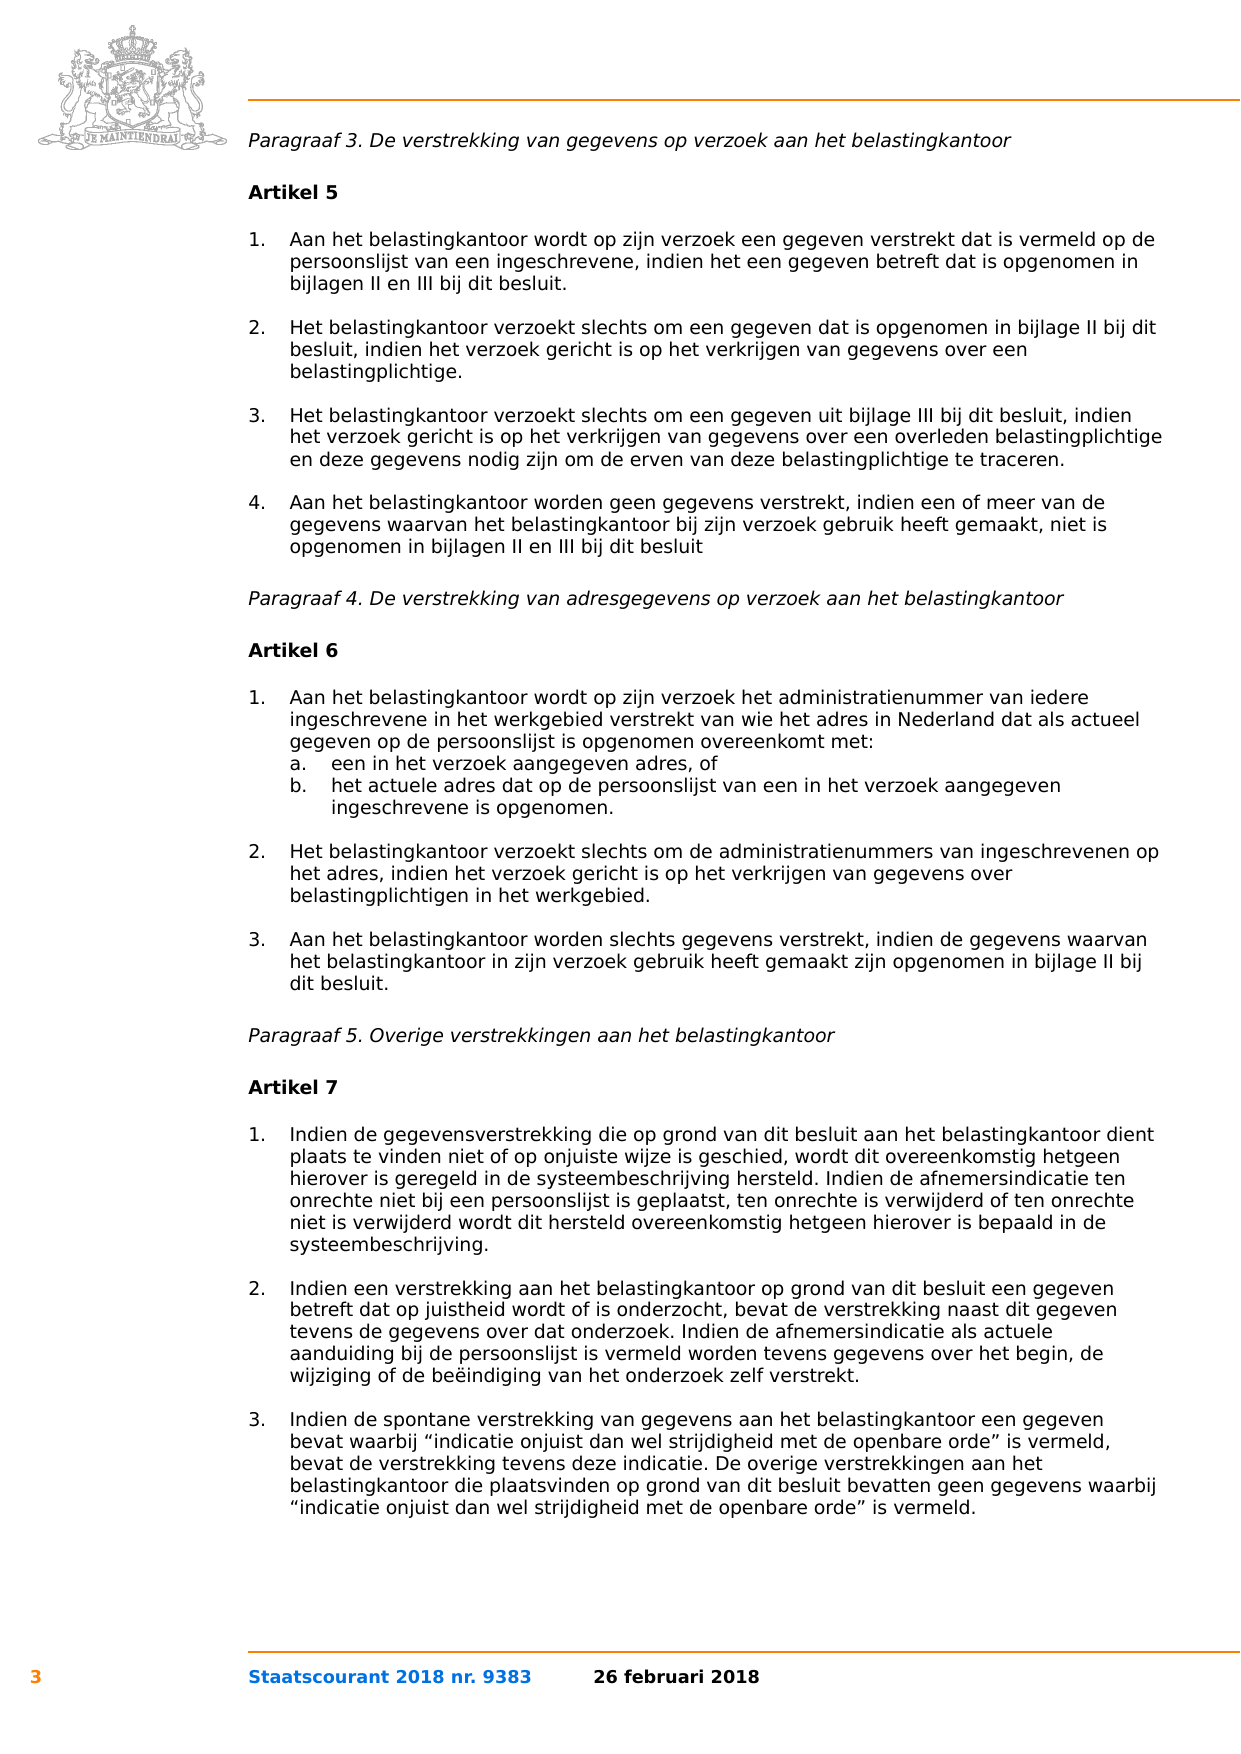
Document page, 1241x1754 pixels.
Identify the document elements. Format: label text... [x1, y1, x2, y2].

text 2. Het belastingkantoor verzoekt slechts om een gegeven dat is opgenomen in bijlage II bij dit besluit, indien het verzoek gericht is op het verkrijgen van gegevens over een belastingplichtige. [248, 317, 1163, 383]
subtitle Paragraaf 4. De verstrekking van adresgegevens op verzoek aan het belastingkantoor [248, 588, 1163, 610]
text 3. Aan het belastingkantoor worden slechts gegevens verstrekt, indien de gegevens waarvan het belastingkantoor in zijn verzoek gebruik heeft gemaakt zijn opgenomen in bijlage II bij dit besluit. [248, 929, 1163, 995]
picture [38, 25, 227, 150]
text 1. Aan het belastingkantoor wordt op zijn verzoek een gegeven verstrekt dat is vermeld op de persoonslijst van een ingeschrevene, indien het een gegeven betreft dat is opgenomen in bijlagen II en III bij dit besluit. [248, 229, 1163, 295]
text 3. Indien de spontane verstrekking van gegevens aan het belastingkantoor een gegeven bevat waarbij “indicatie onjuist dan wel strijdigheid met de openbare orde” is vermeld, bevat de verstrekking tevens deze indicatie. De overige verstrekkingen aan het belastingkantoor die plaatsvinden op grond van dit besluit bevatten geen gegevens waarbij “indicatie onjuist dan wel strijdigheid met de openbare orde” is vermeld. [248, 1409, 1163, 1519]
text 2. Het belastingkantoor verzoekt slechts om de administratienummers van ingeschrevenen op het adres, indien het verzoek gericht is op het verkrijgen van gegevens over belastingplichtigen in het werkgebied. [248, 841, 1163, 907]
subtitle Artikel 5 [248, 182, 1163, 204]
subtitle Paragraaf 3. De verstrekking van gegevens op verzoek aan het belastingkantoor [248, 130, 1163, 152]
text 2. Indien een verstrekking aan het belastingkantoor op grond van dit besluit een gegeven betreft dat op juistheid wordt of is onderzocht, bevat de verstrekking naast dit gegeven tevens de gegevens over dat onderzoek. Indien de afnemersindicatie als actuele aanduiding bij de persoonslijst is vermeld worden tevens gegevens over het begin, de wijziging of de beëindiging van het onderzoek zelf verstrekt. [248, 1277, 1163, 1387]
subtitle Paragraaf 5. Overige verstrekkingen aan het belastingkantoor [248, 1025, 1163, 1047]
text a. een in het verzoek aangegeven adres, of [289, 753, 1163, 775]
text 1. Indien de gegevensverstrekking die op grond van dit besluit aan het belastingkantoor dient plaats te vinden niet of op onjuiste wijze is geschied, wordt dit overeenkomstig hetgeen hierover is geregeld in de systeembeschrijving hersteld. Indien de afnemersindicatie ten onrechte niet bij een persoonslijst is geplaatst, ten onrechte is verwijderd of ten onrechte niet is verwijderd wordt dit hersteld overeenkomstig hetgeen hierover is bepaald in de systeembeschrijving. [248, 1124, 1163, 1256]
text 1. Aan het belastingkantoor wordt op zijn verzoek het administratienummer van iedere ingeschrevene in het werkgebied verstrekt van wie het adres in Nederland dat als actueel gegeven op de persoonslijst is opgenomen overeenkomt met: [248, 687, 1163, 753]
text b. het actuele adres dat op de persoonslijst van een in het verzoek aangegeven ingeschrevene is opgenomen. [289, 775, 1163, 819]
text 3. Het belastingkantoor verzoekt slechts om een gegeven uit bijlage III bij dit besluit, indien het verzoek gericht is op het verkrijgen van gegevens over een overleden belastingplichtige en deze gegevens nodig zijn om de erven van deze belastingplichtige te traceren. [248, 404, 1163, 470]
text 4. Aan het belastingkantoor worden geen gegevens verstrekt, indien een of meer van de gegevens waarvan het belastingkantoor bij zijn verzoek gebruik heeft gemaakt, niet is opgenomen in bijlagen II en III bij dit besluit [248, 492, 1163, 558]
subtitle Artikel 6 [248, 640, 1163, 662]
subtitle Artikel 7 [248, 1077, 1163, 1099]
